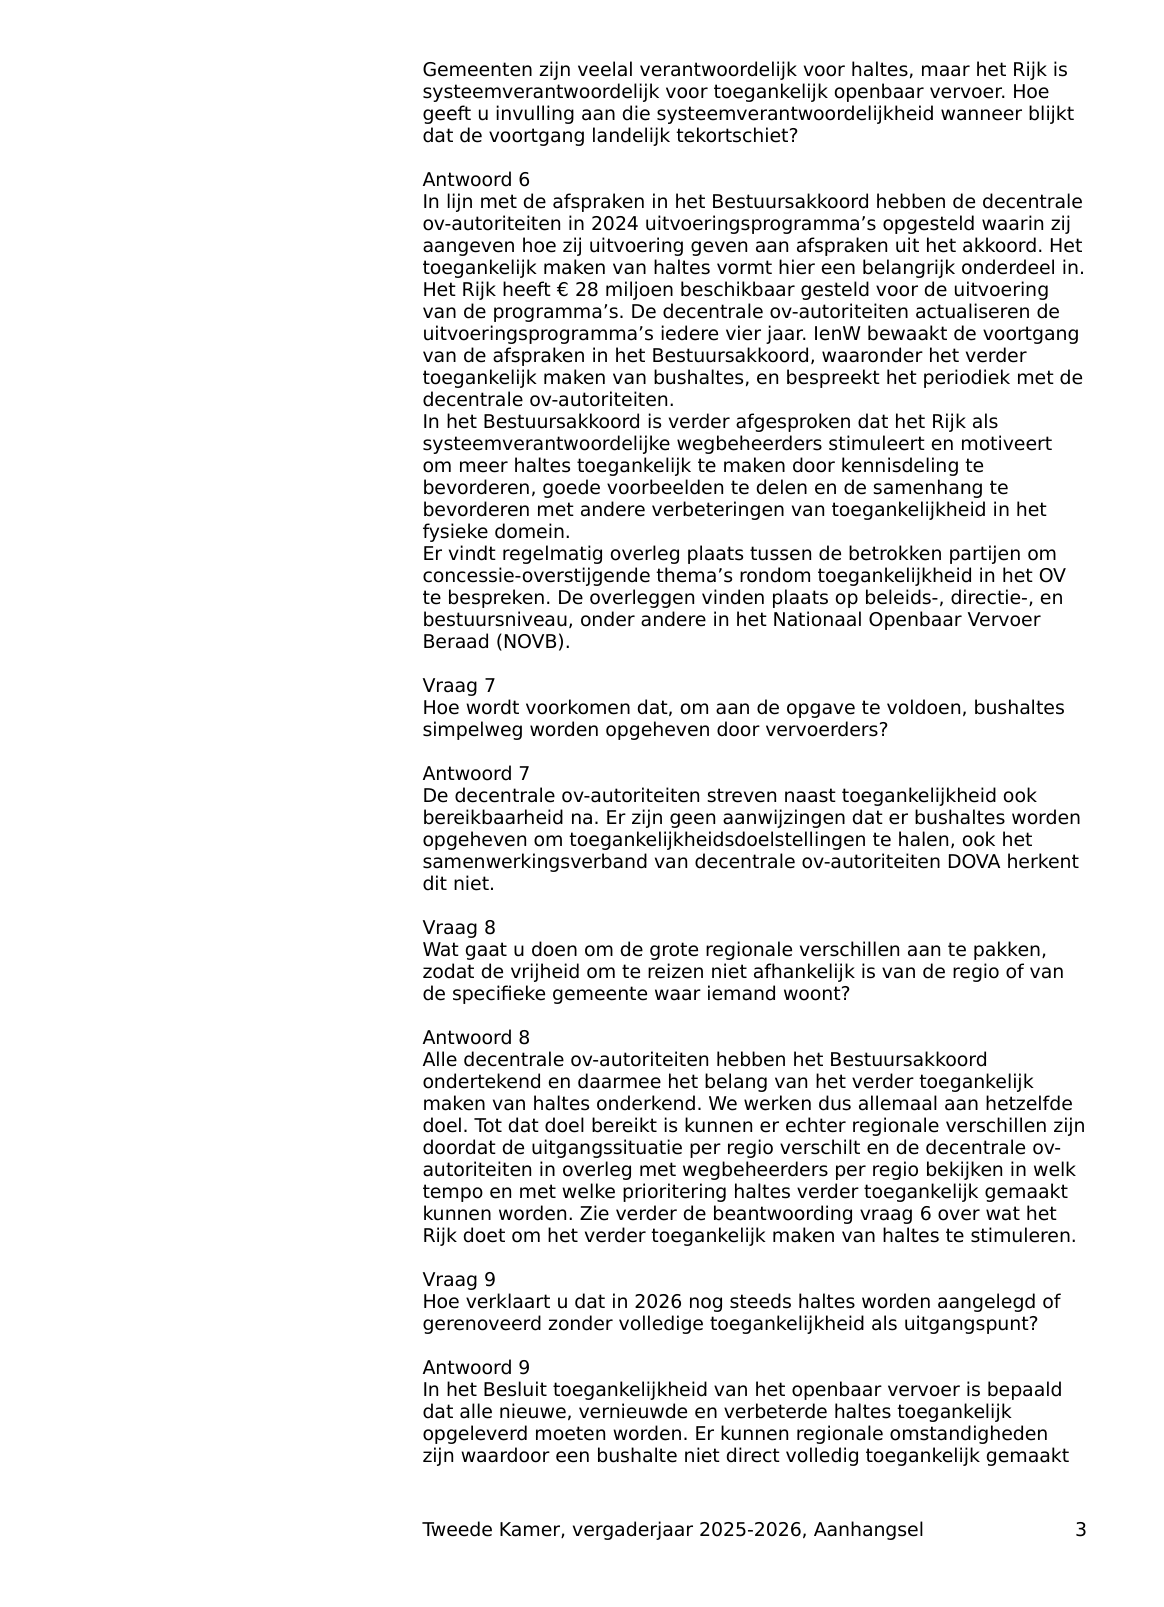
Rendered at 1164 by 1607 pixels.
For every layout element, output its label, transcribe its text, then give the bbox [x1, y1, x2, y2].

text In het Bestuursakkoord is verder afgesproken dat het Rijk als systeemverantwoordelijke wegbeheerders stimuleert en motiveert om meer haltes toegankelijk te maken door kennisdeling te bevorderen, goede voorbeelden te delen en de samenhang te bevorderen met andere verbeteringen van toegankelijkheid in het fysieke domein. [422, 411, 1087, 543]
text Wat gaat u doen om de grote regionale verschillen aan te pakken, zodat de vrijheid om te reizen niet afhankelijk is van de regio of van de specifieke gemeente waar iemand woont? [422, 939, 1087, 1005]
text Vraag 7 [422, 675, 1087, 697]
text Hoe verklaart u dat in 2026 nog steeds haltes worden aangelegd of gerenoveerd zonder volledige toegankelijkheid als uitgangspunt? [422, 1291, 1087, 1335]
text Gemeenten zijn veelal verantwoordelijk voor haltes, maar het Rijk is systeemverantwoordelijk voor toegankelijk openbaar vervoer. Hoe geeft u invulling aan die systeemverantwoordelijkheid wanneer blijkt dat de voortgang landelijk tekortschiet? [422, 59, 1087, 147]
text Alle decentrale ov-autoriteiten hebben het Bestuursakkoord ondertekend en daarmee het belang van het verder toegankelijk maken van haltes onderkend. We werken dus allemaal aan hetzelfde doel. Tot dat doel bereikt is kunnen er echter regionale verschillen zijn doordat de uitgangssituatie per regio verschilt en de decentrale ov-autoriteiten in overleg met wegbeheerders per regio bekijken in welk tempo en met welke prioritering haltes verder toegankelijk gemaakt kunnen worden. Zie verder de beantwoording vraag 6 over wat het Rijk doet om het verder toegankelijk maken van haltes te stimuleren. [422, 1049, 1087, 1247]
text Antwoord 7 [422, 763, 1087, 785]
text Hoe wordt voorkomen dat, om aan de opgave te voldoen, bushaltes simpelweg worden opgeheven door vervoerders? [422, 697, 1087, 741]
text Vraag 9 [422, 1269, 1087, 1291]
text Er vindt regelmatig overleg plaats tussen de betrokken partijen om concessie-overstijgende thema’s rondom toegankelijkheid in het OV te bespreken. De overleggen vinden plaats op beleids-, directie-, en bestuursniveau, onder andere in het Nationaal Openbaar Vervoer Beraad (NOVB). [422, 543, 1087, 653]
text Antwoord 8 [422, 1027, 1087, 1049]
text In het Besluit toegankelijkheid van het openbaar vervoer is bepaald dat alle nieuwe, vernieuwde en verbeterde haltes toegankelijk opgeleverd moeten worden. Er kunnen regionale omstandigheden zijn waardoor een bushalte niet direct volledig toegankelijk gemaakt [422, 1379, 1087, 1467]
text De decentrale ov-autoriteiten streven naast toegankelijkheid ook bereikbaarheid na. Er zijn geen aanwijzingen dat er bushaltes worden opgeheven om toegankelijkheidsdoelstellingen te halen, ook het samenwerkingsverband van decentrale ov-autoriteiten DOVA herkent dit niet. [422, 785, 1087, 895]
text Vraag 8 [422, 917, 1087, 939]
text In lijn met de afspraken in het Bestuursakkoord hebben de decentrale ov-autoriteiten in 2024 uitvoeringsprogramma’s opgesteld waarin zij aangeven hoe zij uitvoering geven aan afspraken uit het akkoord. Het toegankelijk maken van haltes vormt hier een belangrijk onderdeel in. Het Rijk heeft € 28 miljoen beschikbaar gesteld voor de uitvoering van de programma’s. De decentrale ov-autoriteiten actualiseren de uitvoeringsprogramma’s iedere vier jaar. IenW bewaakt de voortgang van de afspraken in het Bestuursakkoord, waaronder het verder toegankelijk maken van bushaltes, en bespreekt het periodiek met de decentrale ov-autoriteiten. [422, 191, 1087, 411]
text Antwoord 9 [422, 1357, 1087, 1379]
text Antwoord 6 [422, 169, 1087, 191]
